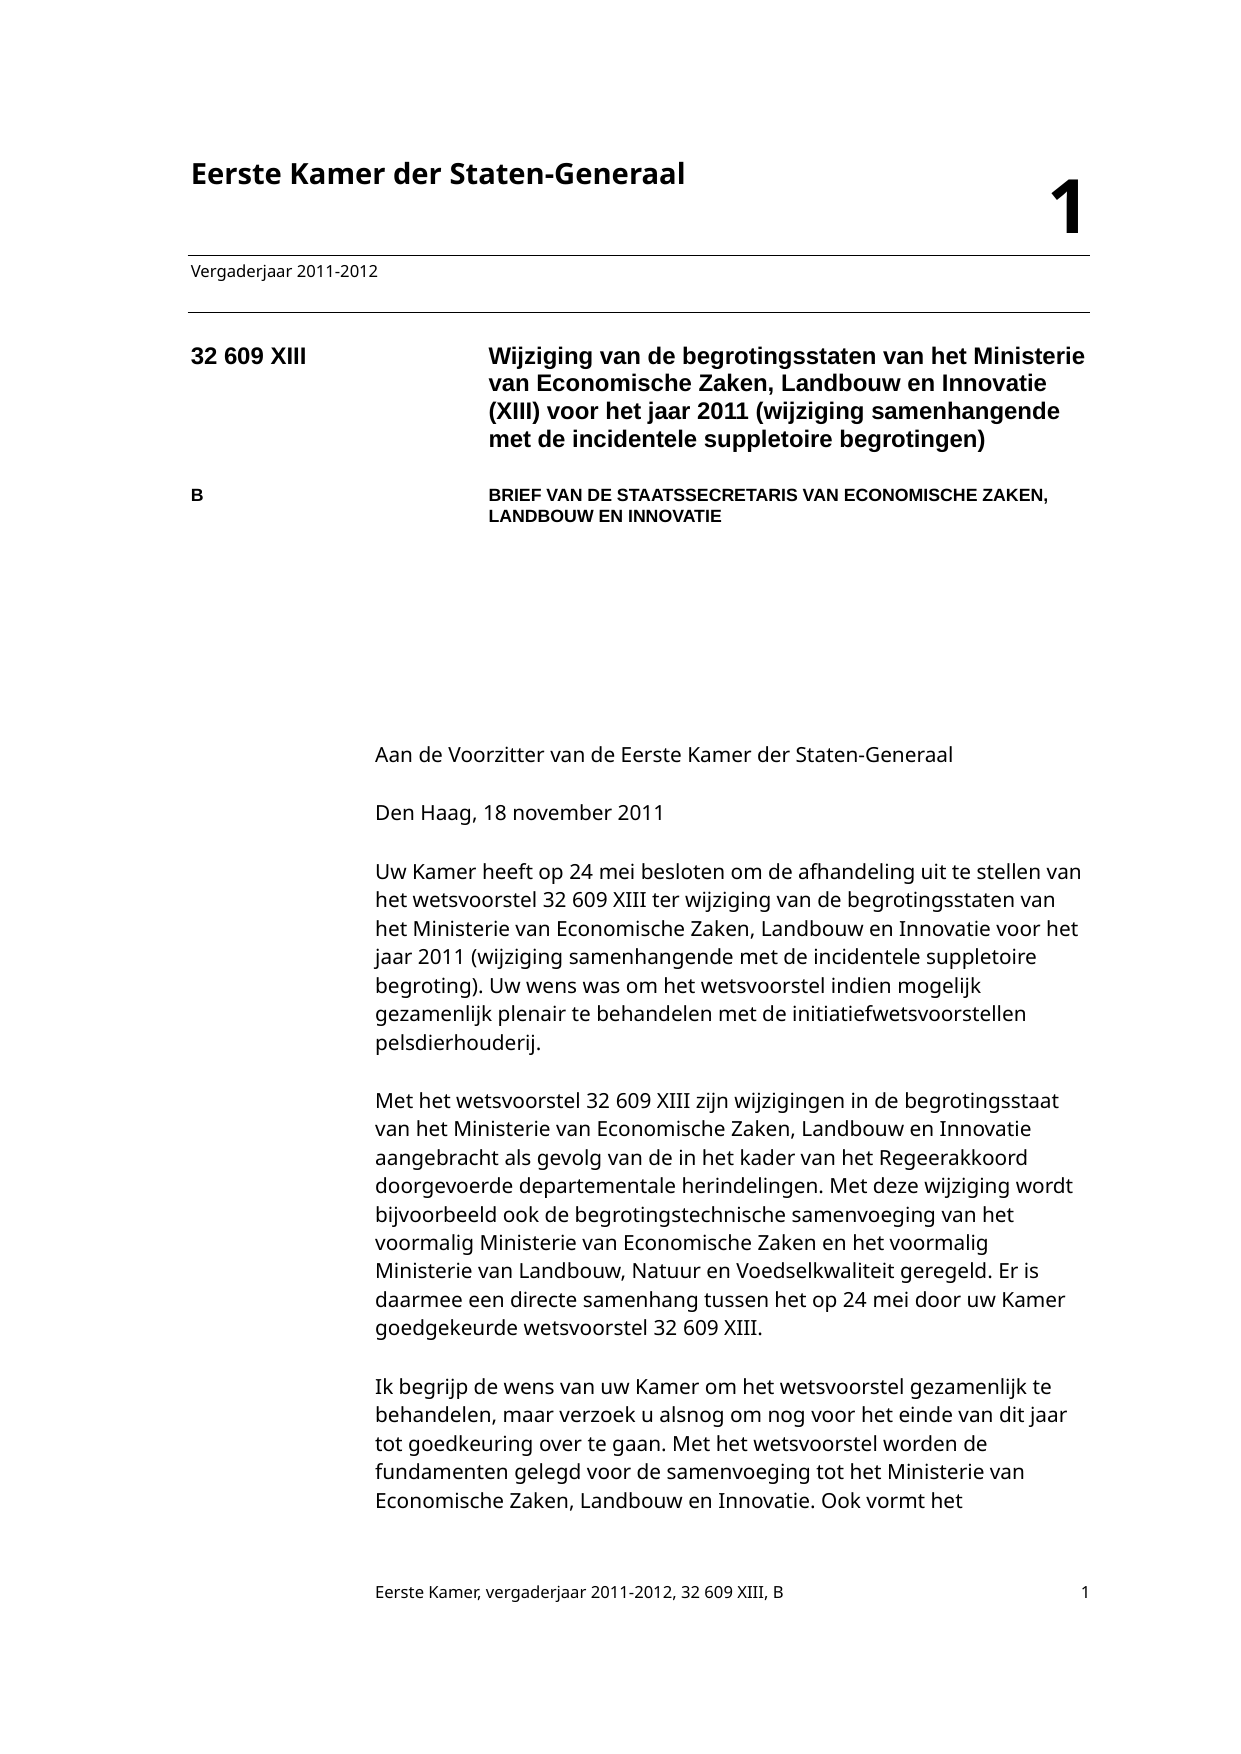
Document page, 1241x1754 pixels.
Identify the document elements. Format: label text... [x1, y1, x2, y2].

text Den Haag, 18 november 2011 [375, 798, 1090, 827]
text Uw Kamer heeft op 24 mei besloten om de afhandeling uit te stellen van het wetsvoorstel 32 609 XIII ter wijziging van de begrotingsstaten van het Ministerie van Economische Zaken, Landbouw en Innovatie voor het jaar 2011 (wijziging samenhangende met de incidentele suppletoire begroting). Uw wens was om het wetsvoorstel indien mogelijk gezamenlijk plenair te behandelen met de initiatiefwetsvoorstellen pelsdierhouderij. [375, 857, 1090, 1056]
table_cell [485, 256, 1090, 312]
table_cell [188, 313, 485, 339]
table_cell BRIEF VAN DE STAATSSECRETARIS VAN ECONOMISCHE ZAKEN, LANDBOUW EN INNOVATIE [485, 482, 1090, 622]
table_header Eerste Kamer der Staten-Generaal [188, 150, 909, 255]
text Aan de Voorzitter van de Eerste Kamer der Staten-Generaal [375, 740, 1090, 768]
text Met het wetsvoorstel 32 609 XIII zijn wijzigingen in de begrotingsstaat van het Ministerie van Economische Zaken, Landbouw en Innovatie aangebracht als gevolg van de in het kader van het Regeerakkoord doorgevoerde departementale herindelingen. Met deze wijziging wordt bijvoorbeeld ook de begrotingstechnische samenvoeging van het voormalig Ministerie van Economische Zaken en het voormalig Ministerie van Landbouw, Natuur en Voedselkwaliteit geregeld. Er is daarmee een directe samenhang tussen het op 24 mei door uw Kamer goedgekeurde wetsvoorstel 32 609 XIII. [375, 1086, 1090, 1342]
table_header 1 [910, 150, 1090, 255]
table_cell B [188, 482, 485, 622]
text Ik begrijp de wens van uw Kamer om het wetsvoorstel gezamenlijk te behandelen, maar verzoek u alsnog om nog voor het einde van dit jaar tot goedkeuring over te gaan. Met het wetsvoorstel worden de fundamenten gelegd voor de samenvoeging tot het Ministerie van Economische Zaken, Landbouw en Innovatie. Ook vormt het [375, 1372, 1090, 1514]
table_cell Wijziging van de begrotingsstaten van het Ministerie van Economische Zaken, Landbouw en Innovatie (XIII) voor het jaar 2011 (wijziging samenhangende met de incidentele suppletoire begrotingen) [485, 339, 1090, 482]
table_cell [485, 313, 1090, 339]
table_cell Vergaderjaar 2011-2012 [188, 256, 485, 312]
table_cell 32 609 XIII [188, 339, 485, 482]
